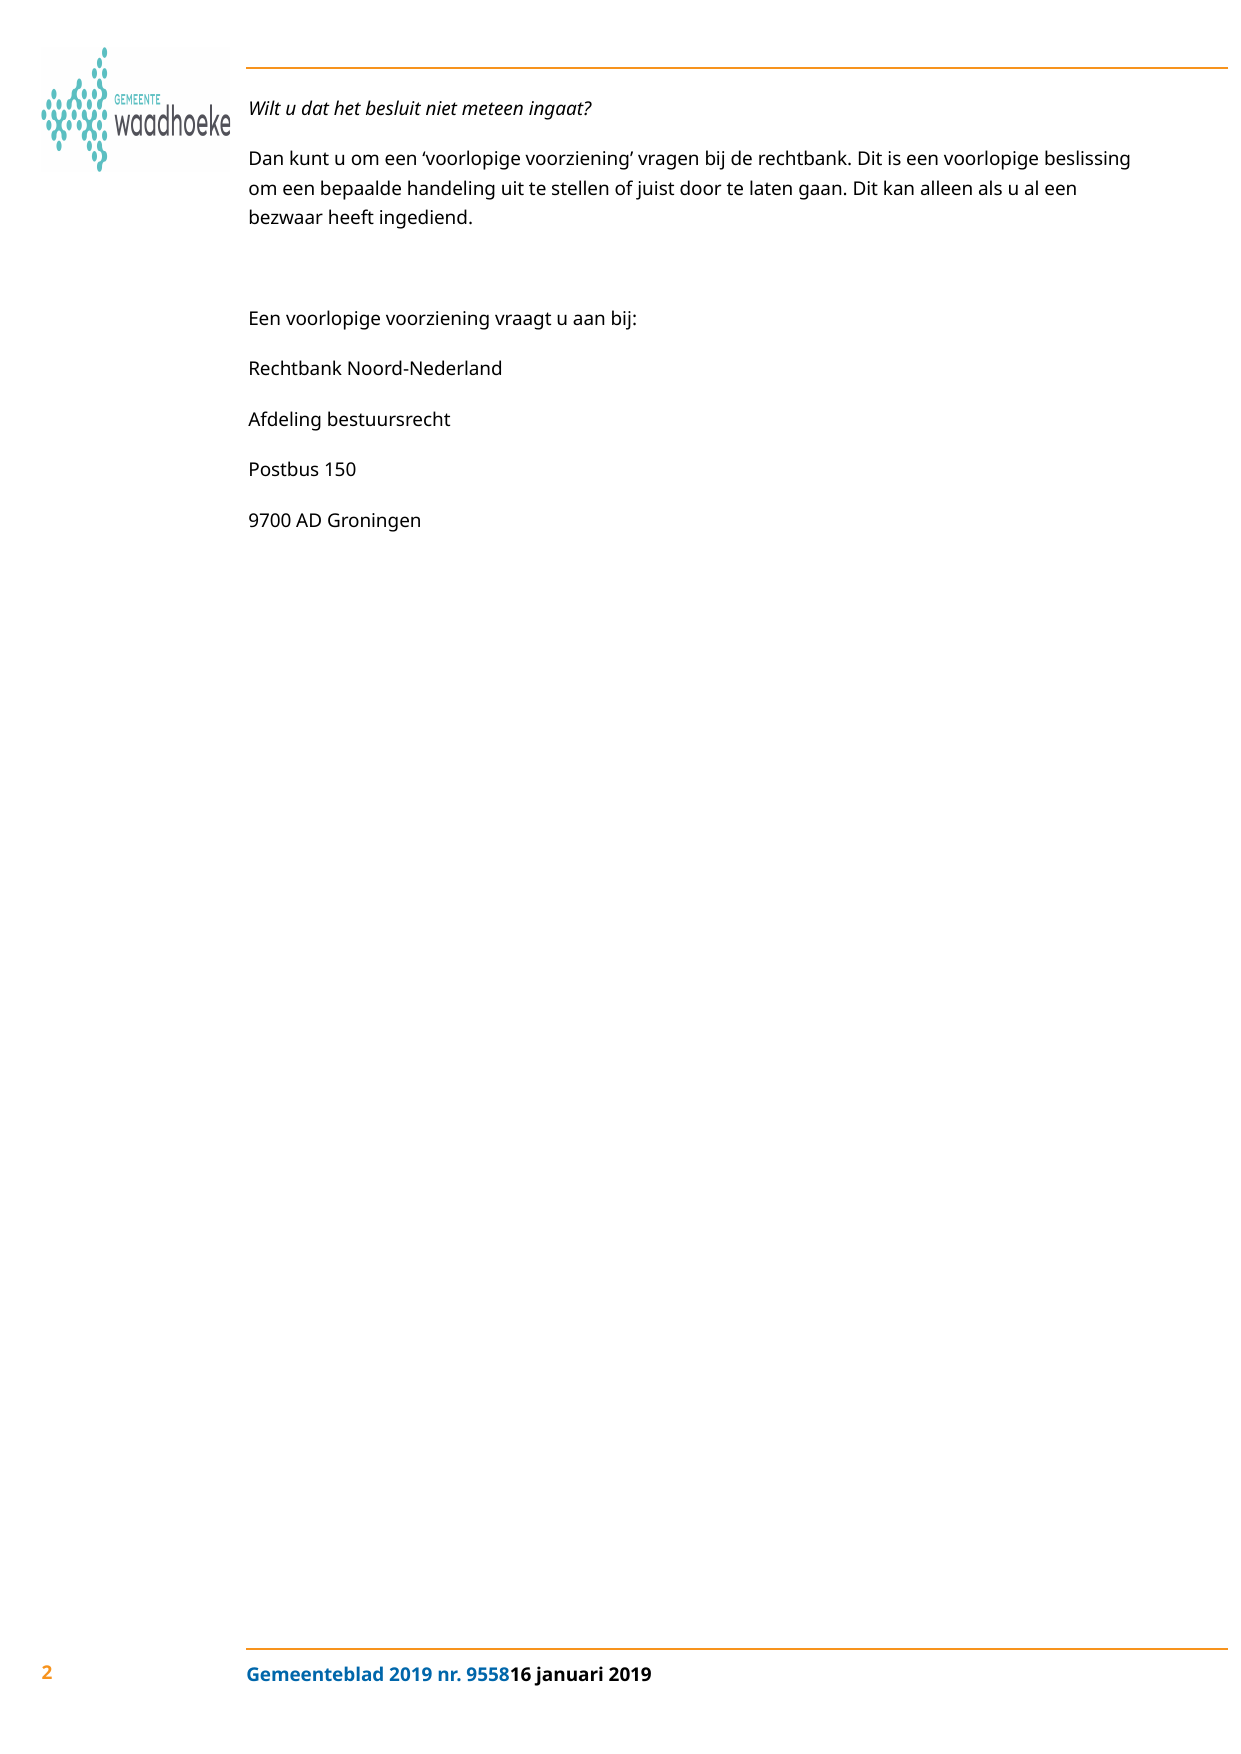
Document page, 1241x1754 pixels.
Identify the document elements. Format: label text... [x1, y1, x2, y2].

text Dan kunt u om een ‘voorlopige voorziening’ vragen bij de rechtbank. Dit is een voorlopige beslissing om een bepaalde handeling uit te stellen of juist door te laten gaan. Dit kan alleen als u al een bezwaar heeft ingediend. [248, 145, 1152, 230]
picture [41, 47, 231, 172]
text Postbus 150 [248, 456, 1152, 482]
text 9700 AD Groningen [248, 507, 1152, 533]
text Wilt u dat het besluit niet meteen ingaat? [248, 95, 1152, 121]
text Afdeling bestuursrecht [248, 406, 1152, 432]
text Een voorlopige voorziening vraagt u aan bij: [248, 305, 1152, 331]
text Rechtbank Noord-Nederland [248, 356, 1152, 381]
